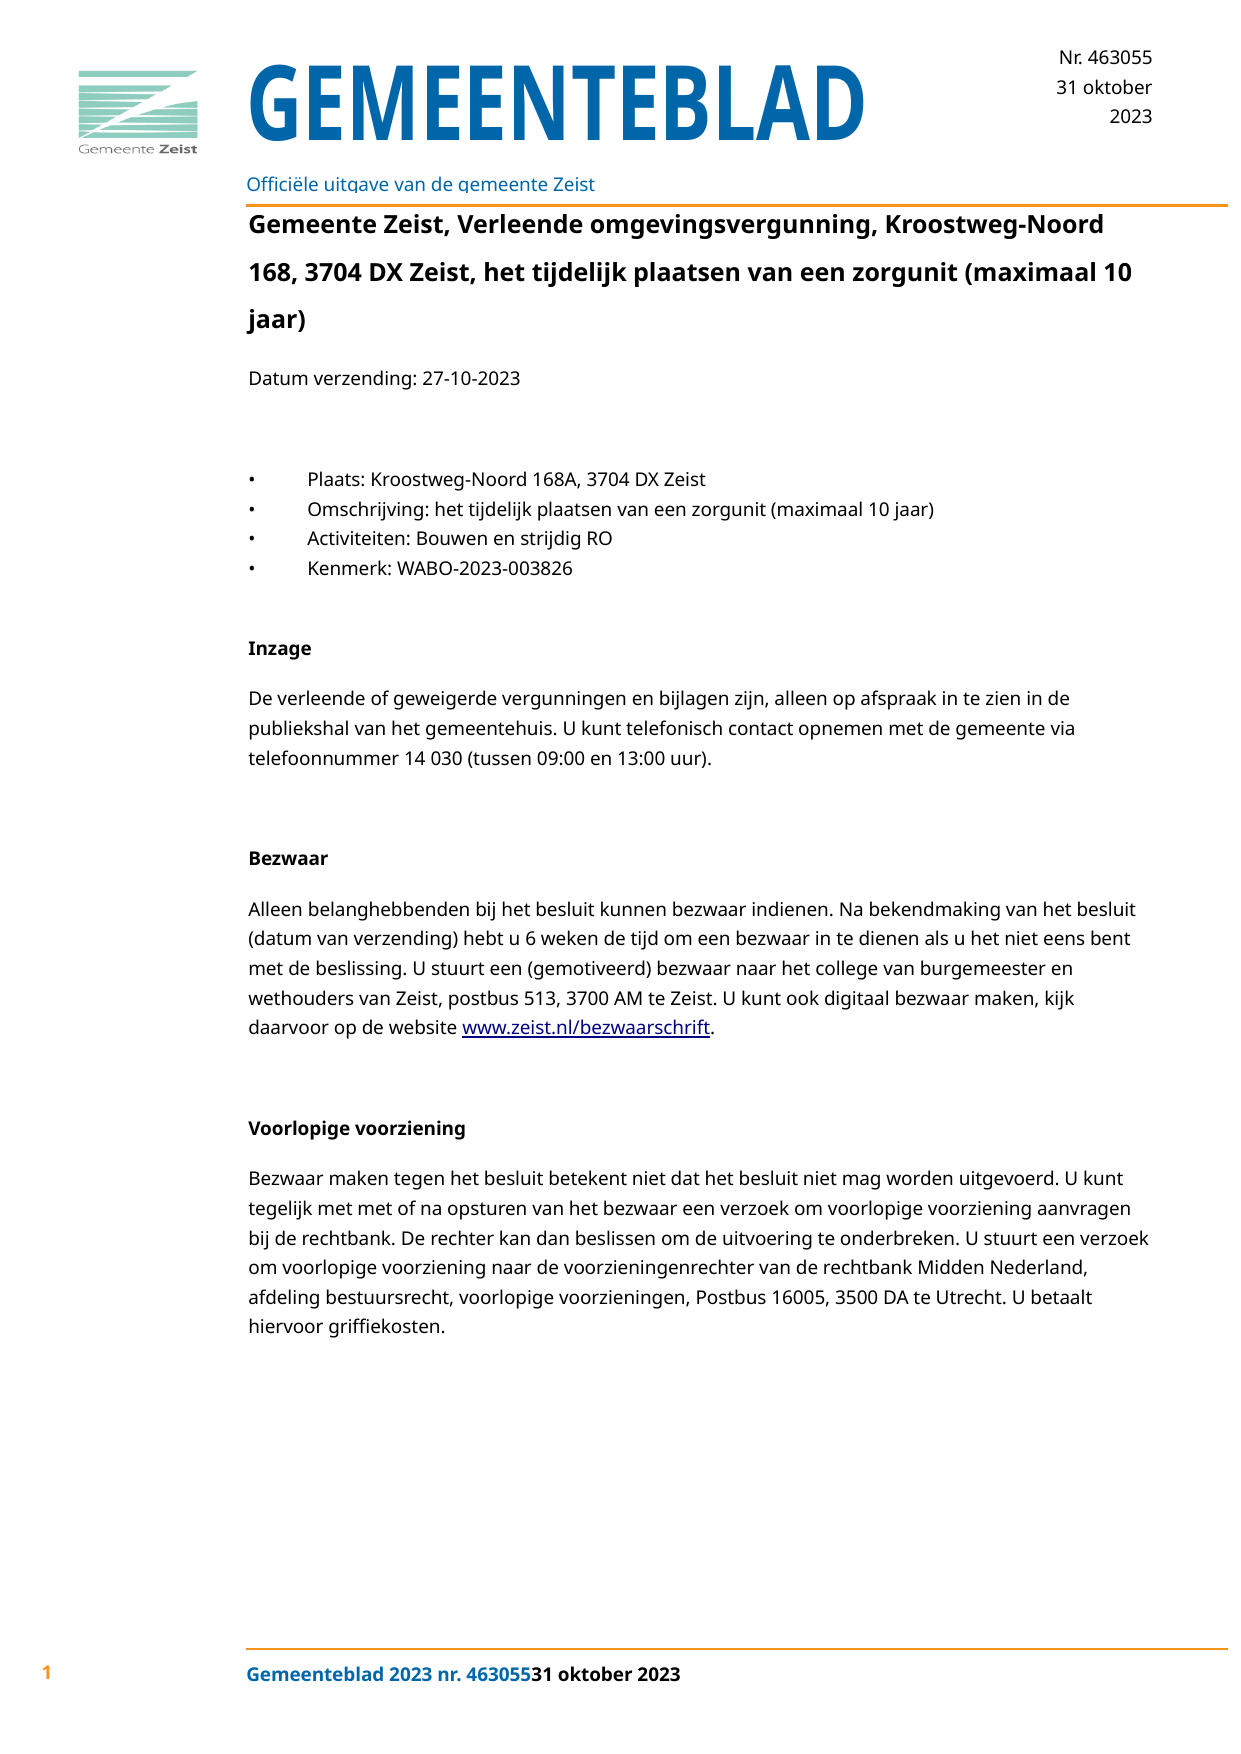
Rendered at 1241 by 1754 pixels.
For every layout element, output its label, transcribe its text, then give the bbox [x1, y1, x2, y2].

text De verleende of geweigerde vergunningen en bijlagen zijn, alleen op afspraak in te zien in de publiekshal van het gemeentehuis. U kunt telefonisch contact opnemen met de gemeente via telefoonnummer 14 030 (tussen 09:00 en 13:00 uur). [248, 686, 1152, 770]
list Omschrijving: het tijdelijk plaatsen van een zorgunit (maximaal 10 jaar) [248, 496, 1152, 522]
text Inzage [248, 635, 1152, 661]
text Gemeente Zeist, Verleende omgevingsvergunning, Kroostweg-Noord 168, 3704 DX Zeist, het tijdelijk plaatsen van een zorgunit (maximaal 10 jaar) [248, 207, 1152, 336]
text Bezwaar maken tegen het besluit betekent niet dat het besluit niet mag worden uitgevoerd. U kunt tegelijk met met of na opsturen van het bezwaar een verzoek om voorlopige voorziening aanvragen bij de rechtbank. De rechter kan dan beslissen om de uitvoering te onderbreken. U stuurt een verzoek om voorlopige voorziening naar de voorzieningenrechter van de rechtbank Midden Nederland, afdeling bestuursrecht, voorlopige voorzieningen, Postbus 16005, 3500 DA te Utrecht. U betaalt hiervoor griffiekosten. [248, 1166, 1152, 1339]
list Plaats: Kroostweg-Noord 168A, 3704 DX Zeist [248, 466, 1152, 492]
text Datum verzending: 27-10-2023 [248, 366, 1152, 391]
text Voorlopige voorziening [248, 1115, 1152, 1141]
list Activiteiten: Bouwen en strijdig RO [248, 526, 1152, 551]
text Bezwaar [248, 846, 1152, 871]
text Alleen belanghebbenden bij het besluit kunnen bezwaar indienen. Na bekendmaking van het besluit (datum van verzending) hebt u 6 weken de tijd om een bezwaar in te dienen als u het niet eens bent met de beslissing. U stuurt een (gemotiveerd) bezwaar naar het college van burgemeester en wethouders van Zeist, postbus 513, 3700 AM te Zeist. U kunt ook digitaal bezwaar maken, kijk daarvoor op de website www.zeist.nl/bezwaarschrift. [248, 896, 1152, 1040]
picture [41, 47, 231, 172]
list Kenmerk: WABO-2023-003826 [248, 555, 1152, 581]
